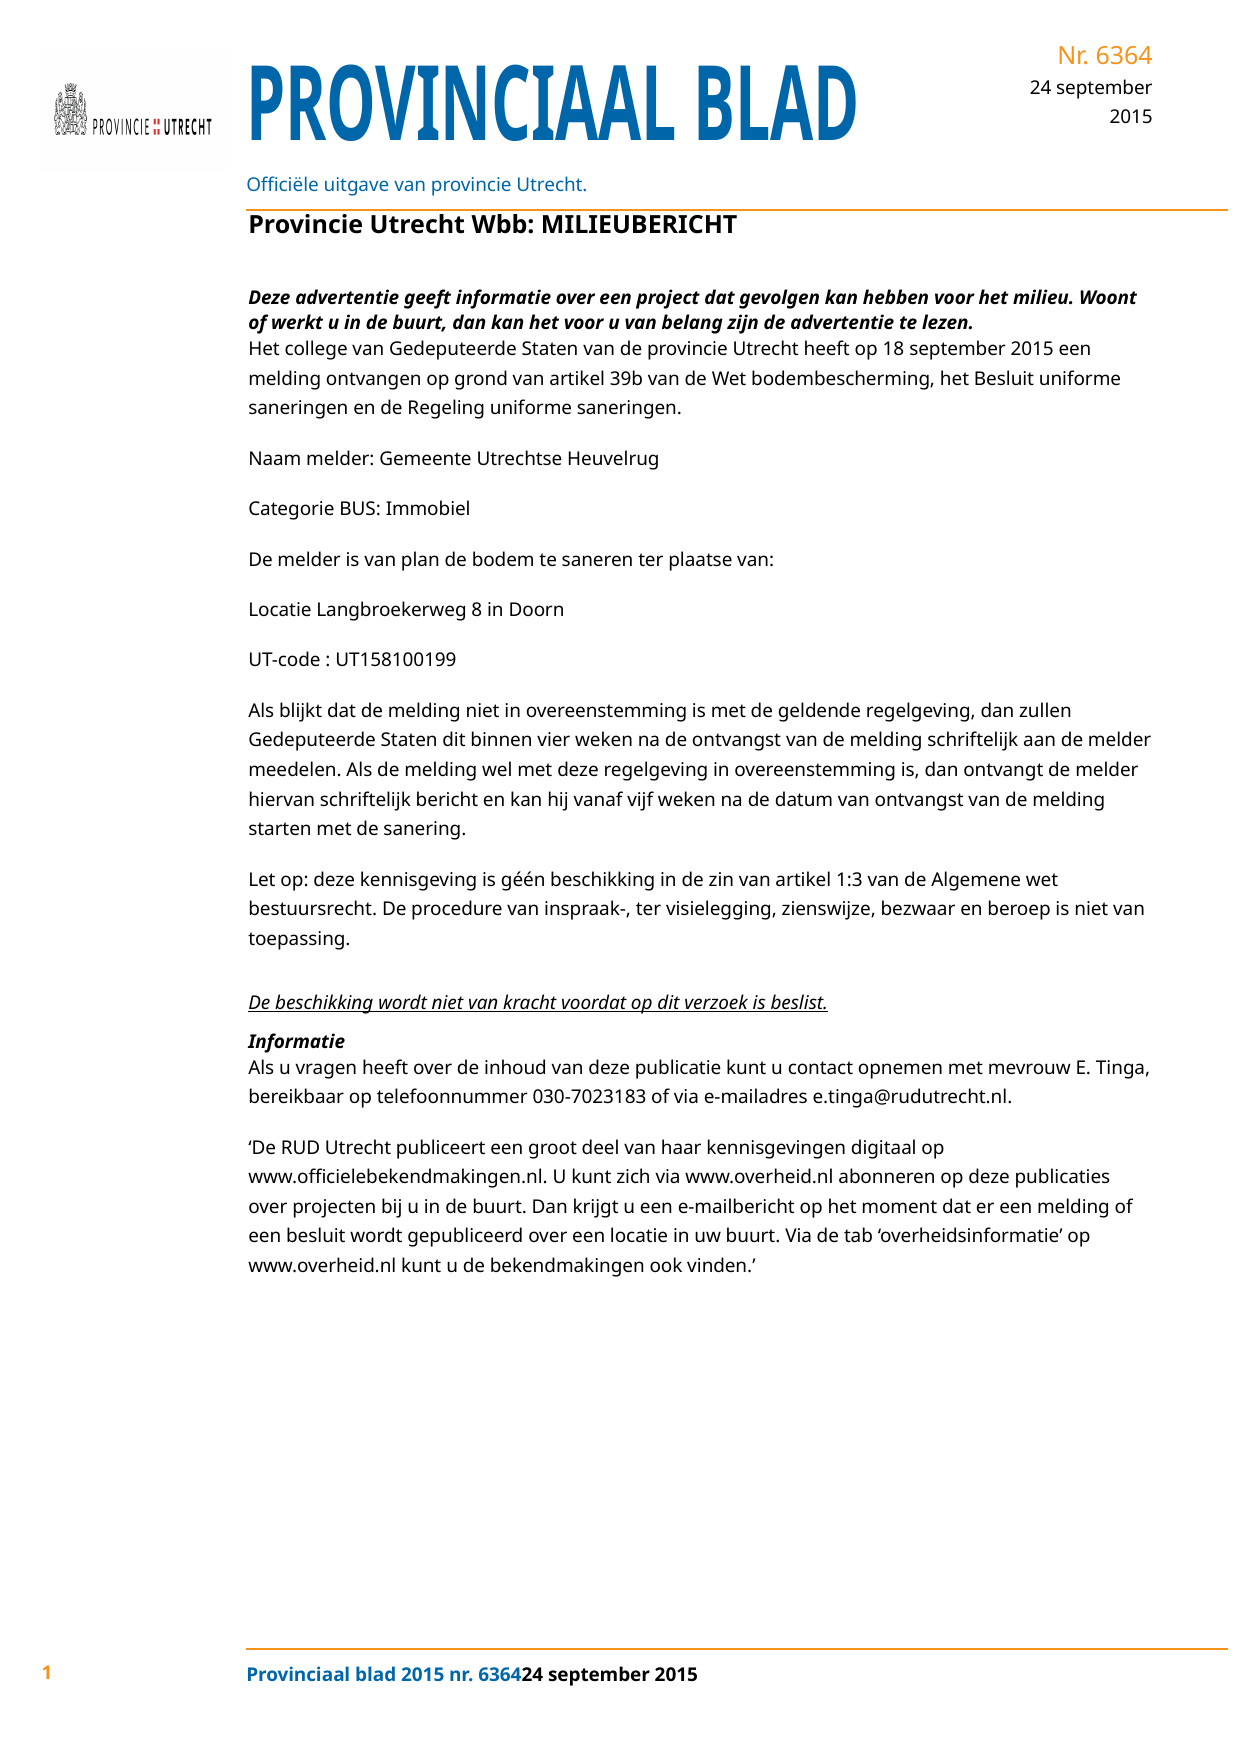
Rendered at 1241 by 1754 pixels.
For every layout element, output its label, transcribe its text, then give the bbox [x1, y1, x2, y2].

text Het college van Gedeputeerde Staten van de provincie Utrecht heeft op 18 september 2015 een melding ontvangen op grond van artikel 39b van de Wet bodembescherming, het Besluit uniforme saneringen en de Regeling uniforme saneringen. [248, 335, 1152, 420]
text Naam melder: Gemeente Utrechtse Heuvelrug [248, 445, 1152, 471]
text Locatie Langbroekerweg 8 in Doorn [248, 596, 1152, 622]
text UT-code : UT158100199 [248, 647, 1152, 672]
text De melder is van plan de bodem te saneren ter plaatse van: [248, 546, 1152, 571]
text Als blijkt dat de melding niet in overeenstemming is met de geldende regelgeving, dan zullen Gedeputeerde Staten dit binnen vier weken na de ontvangst van de melding schriftelijk aan de melder meedelen. Als de melding wel met deze regelgeving in overeenstemming is, dan ontvangt de melder hiervan schriftelijk bericht en kan hij vanaf vijf weken na de datum van ontvangst van de melding starten met de sanering. [248, 697, 1152, 841]
text Categorie BUS: Immobiel [248, 495, 1152, 521]
text ‘De RUD Utrecht publiceert een groot deel van haar kennisgevingen digitaal op www.officielebekendmakingen.nl. U kunt zich via www.overheid.nl abonneren op deze publicaties over projecten bij u in de buurt. Dan krijgt u een e-mailbericht op het moment dat er een melding of een besluit wordt gepubliceerd over een locatie in uw buurt. Via de tab ‘overheidsinformatie’ op www.overheid.nl kunt u de bekendmakingen ook vinden.’ [248, 1134, 1152, 1278]
text Provincie Utrecht Wbb: MILIEUBERICHT [248, 211, 1152, 241]
text Als u vragen heeft over de inhoud van deze publicatie kunt u contact opnemen met mevrouw E. Tinga, bereikbaar op telefoonnummer 030-7023183 of via e-mailadres e.tinga@rudutrecht.nl. [248, 1054, 1152, 1109]
text De beschikking wordt niet van kracht voordat op dit verzoek is beslist. [248, 989, 1152, 1014]
text Let op: deze kennisgeving is géén beschikking in de zin van artikel 1:3 van de Algemene wet bestuursrecht. De procedure van inspraak-, ter visielegging, zienswijze, bezwaar en beroep is niet van toepassing. [248, 866, 1152, 951]
text Informatie [248, 1028, 1152, 1054]
text Deze advertentie geeft informatie over een project dat gevolgen kan hebben voor het milieu. Woont of werkt u in de buurt, dan kan het voor u van belang zijn de advertentie te lezen. [248, 284, 1152, 335]
picture [41, 47, 231, 172]
